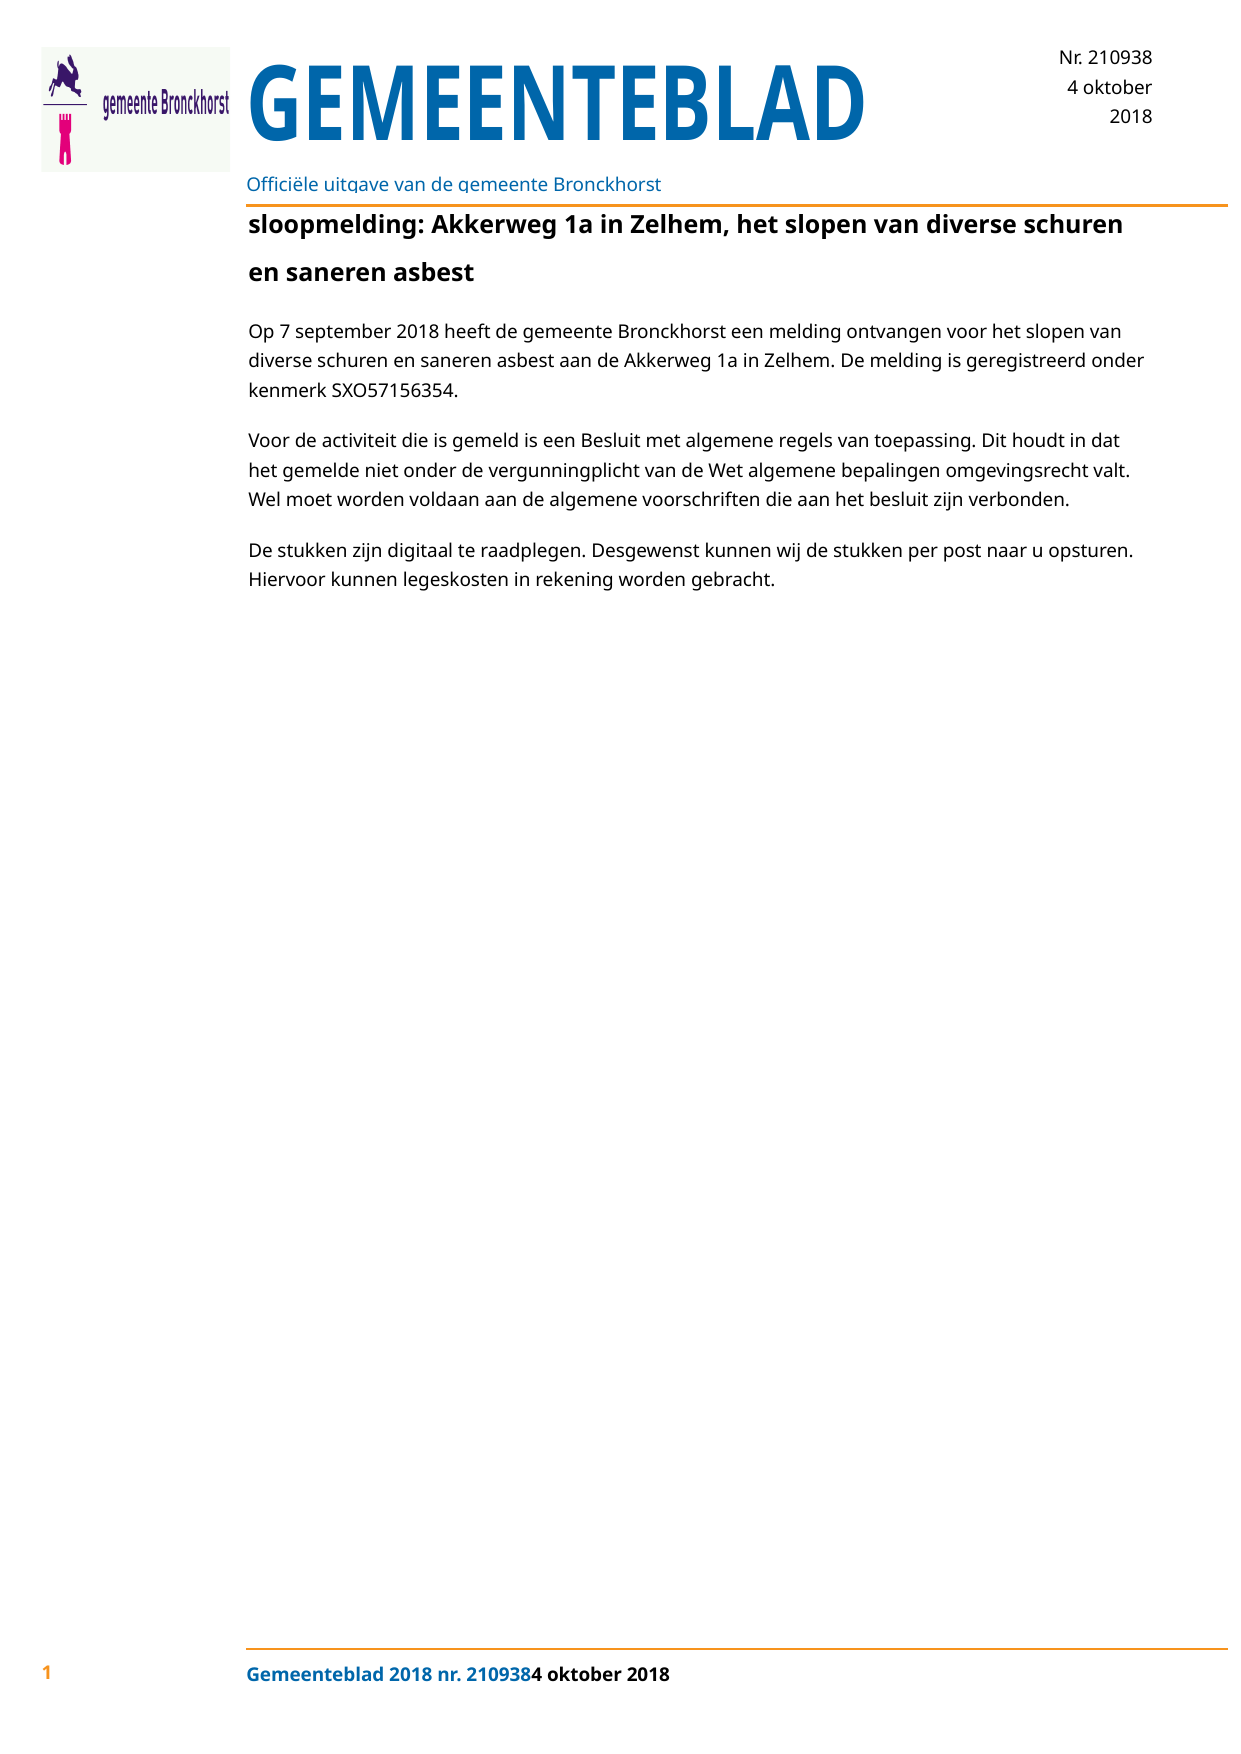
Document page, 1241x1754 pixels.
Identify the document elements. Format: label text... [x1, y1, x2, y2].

text sloopmelding: Akkerweg 1a in Zelhem, het slopen van diverse schuren en saneren asbest [248, 207, 1152, 288]
picture [41, 47, 231, 172]
text De stukken zijn digitaal te raadplegen. Desgewenst kunnen wij de stukken per post naar u opsturen. Hiervoor kunnen legeskosten in rekening worden gebracht. [248, 537, 1152, 592]
text Op 7 september 2018 heeft de gemeente Bronckhorst een melding ontvangen voor het slopen van diverse schuren en saneren asbest aan de Akkerweg 1a in Zelhem. De melding is geregistreerd onder kenmerk SXO57156354. [248, 318, 1152, 403]
text Voor de activiteit die is gemeld is een Besluit met algemene regels van toepassing. Dit houdt in dat het gemelde niet onder de vergunningplicht van de Wet algemene bepalingen omgevingsrecht valt. Wel moet worden voldaan aan de algemene voorschriften die aan het besluit zijn verbonden. [248, 427, 1152, 512]
